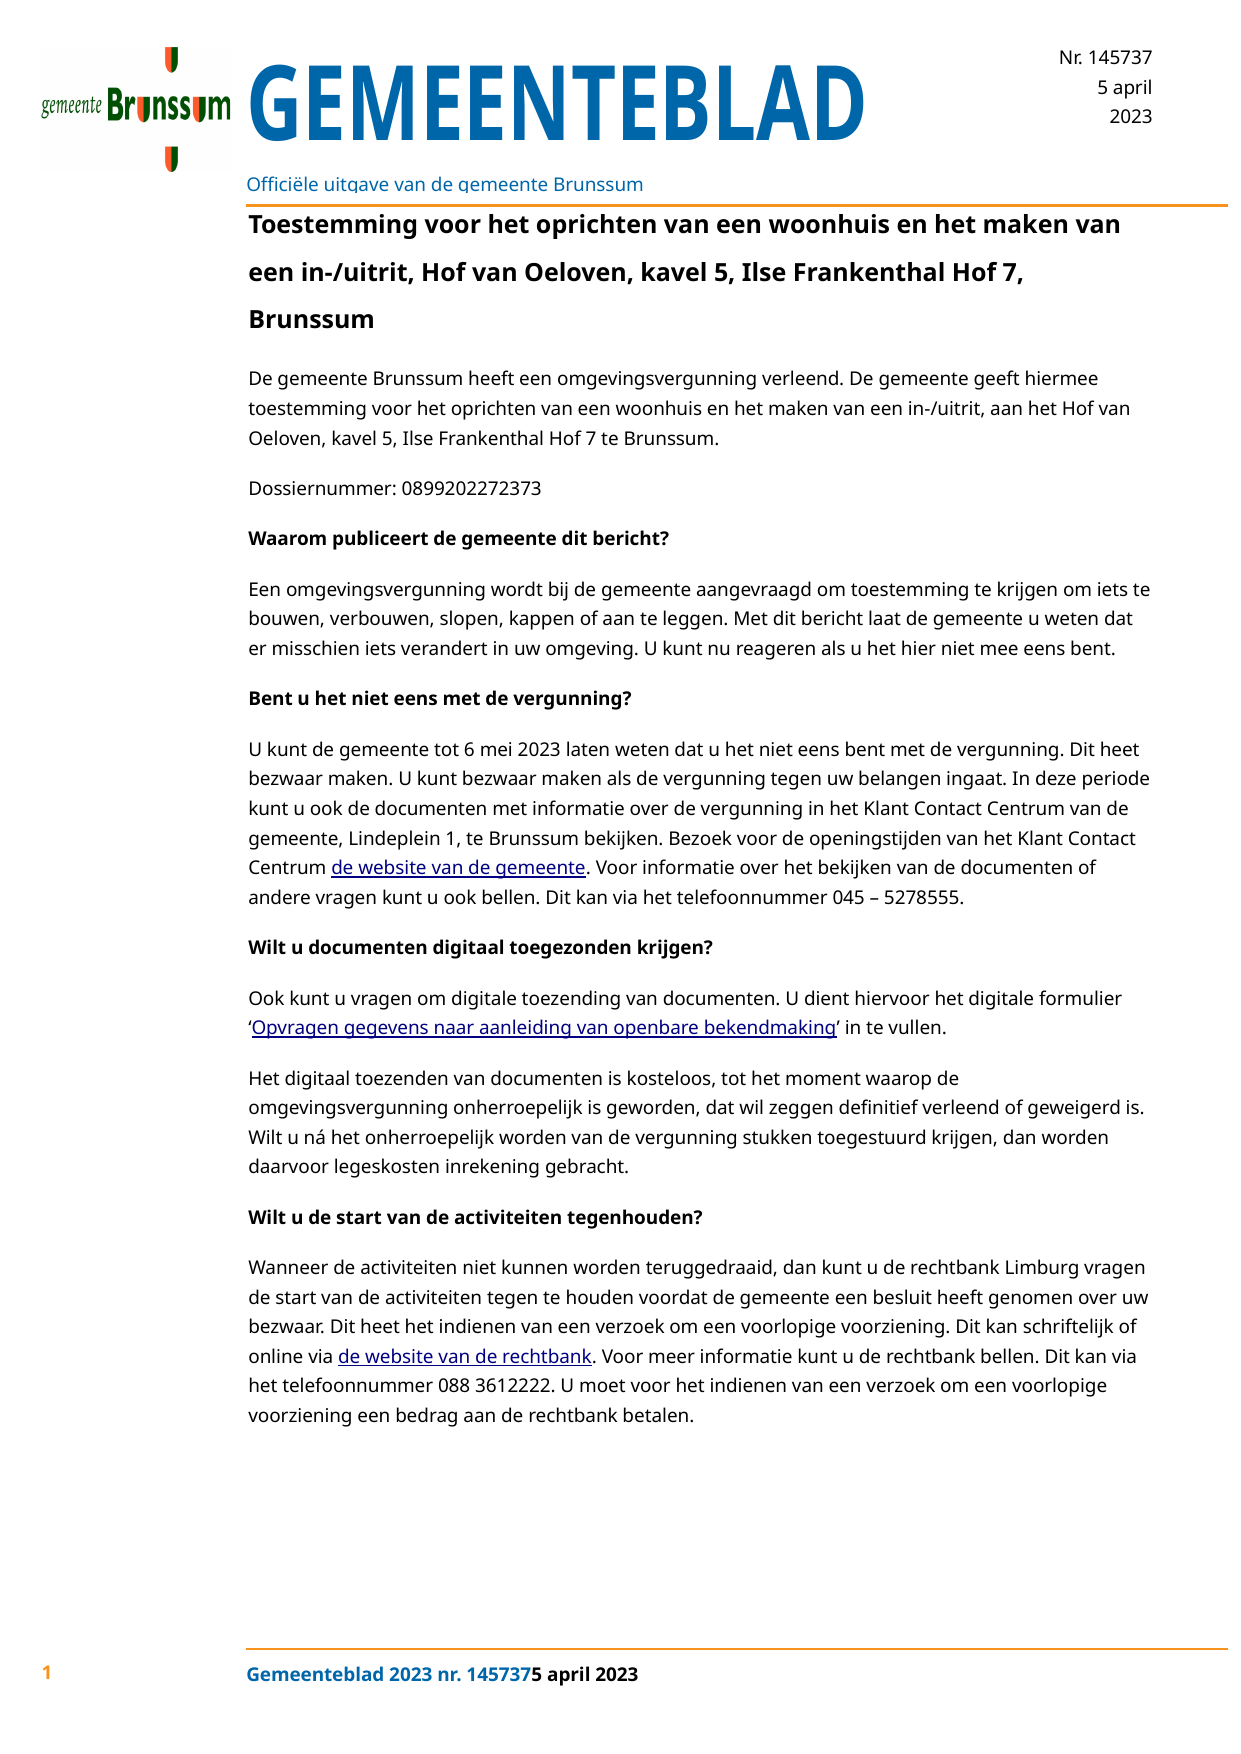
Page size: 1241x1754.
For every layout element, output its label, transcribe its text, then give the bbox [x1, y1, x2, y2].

text Bent u het niet eens met de vergunning? [248, 686, 1152, 711]
text Ook kunt u vragen om digitale toezending van documenten. U dient hiervoor het digitale formulier ‘Opvragen gegevens naar aanleiding van openbare bekendmaking’ in te vullen. [248, 985, 1152, 1040]
text Wilt u documenten digitaal toegezonden krijgen? [248, 934, 1152, 960]
text De gemeente Brunssum heeft een omgevingsvergunning verleend. De gemeente geeft hiermee toestemming voor het oprichten van een woonhuis en het maken van een in-/uitrit, aan het Hof van Oeloven, kavel 5, Ilse Frankenthal Hof 7 te Brunssum. [248, 366, 1152, 450]
text Het digitaal toezenden van documenten is kosteloos, tot het moment waarop de omgevingsvergunning onherroepelijk is geworden, dat wil zeggen definitief verleend of geweigerd is. Wilt u ná het onherroepelijk worden van de vergunning stukken toegestuurd krijgen, dan worden daarvoor legeskosten inrekening gebracht. [248, 1065, 1152, 1179]
text Waarom publiceert de gemeente dit bericht? [248, 526, 1152, 551]
picture [41, 47, 231, 172]
text U kunt de gemeente tot 6 mei 2023 laten weten dat u het niet eens bent met de vergunning. Dit heet bezwaar maken. U kunt bezwaar maken als de vergunning tegen uw belangen ingaat. In deze periode kunt u ook de documenten met informatie over de vergunning in het Klant Contact Centrum van de gemeente, Lindeplein 1, te Brunssum bekijken. Bezoek voor de openingstijden van het Klant Contact Centrum de website van de gemeente. Voor informatie over het bekijken van de documenten of andere vragen kunt u ook bellen. Dit kan via het telefoonnummer 045 – 5278555. [248, 736, 1152, 909]
text Wanneer de activiteiten niet kunnen worden teruggedraaid, dan kunt u de rechtbank Limburg vragen de start van de activiteiten tegen te houden voordat de gemeente een besluit heeft genomen over uw bezwaar. Dit heet het indienen van een verzoek om een voorlopige voorziening. Dit kan schriftelijk of online via de website van de rechtbank. Voor meer informatie kunt u de rechtbank bellen. Dit kan via het telefoonnummer 088 3612222. U moet voor het indienen van een verzoek om een voorlopige voorziening een bedrag aan de rechtbank betalen. [248, 1254, 1152, 1428]
text Wilt u de start van de activiteiten tegenhouden? [248, 1204, 1152, 1229]
text Dossiernummer: 0899202272373 [248, 475, 1152, 501]
text Een omgevingsvergunning wordt bij de gemeente aangevraagd om toestemming te krijgen om iets te bouwen, verbouwen, slopen, kappen of aan te leggen. Met dit bericht laat de gemeente u weten dat er misschien iets verandert in uw omgeving. U kunt nu reageren als u het hier niet mee eens bent. [248, 576, 1152, 661]
text Toestemming voor het oprichten van een woonhuis en het maken van een in-/uitrit, Hof van Oeloven, kavel 5, Ilse Frankenthal Hof 7, Brunssum [248, 207, 1152, 336]
